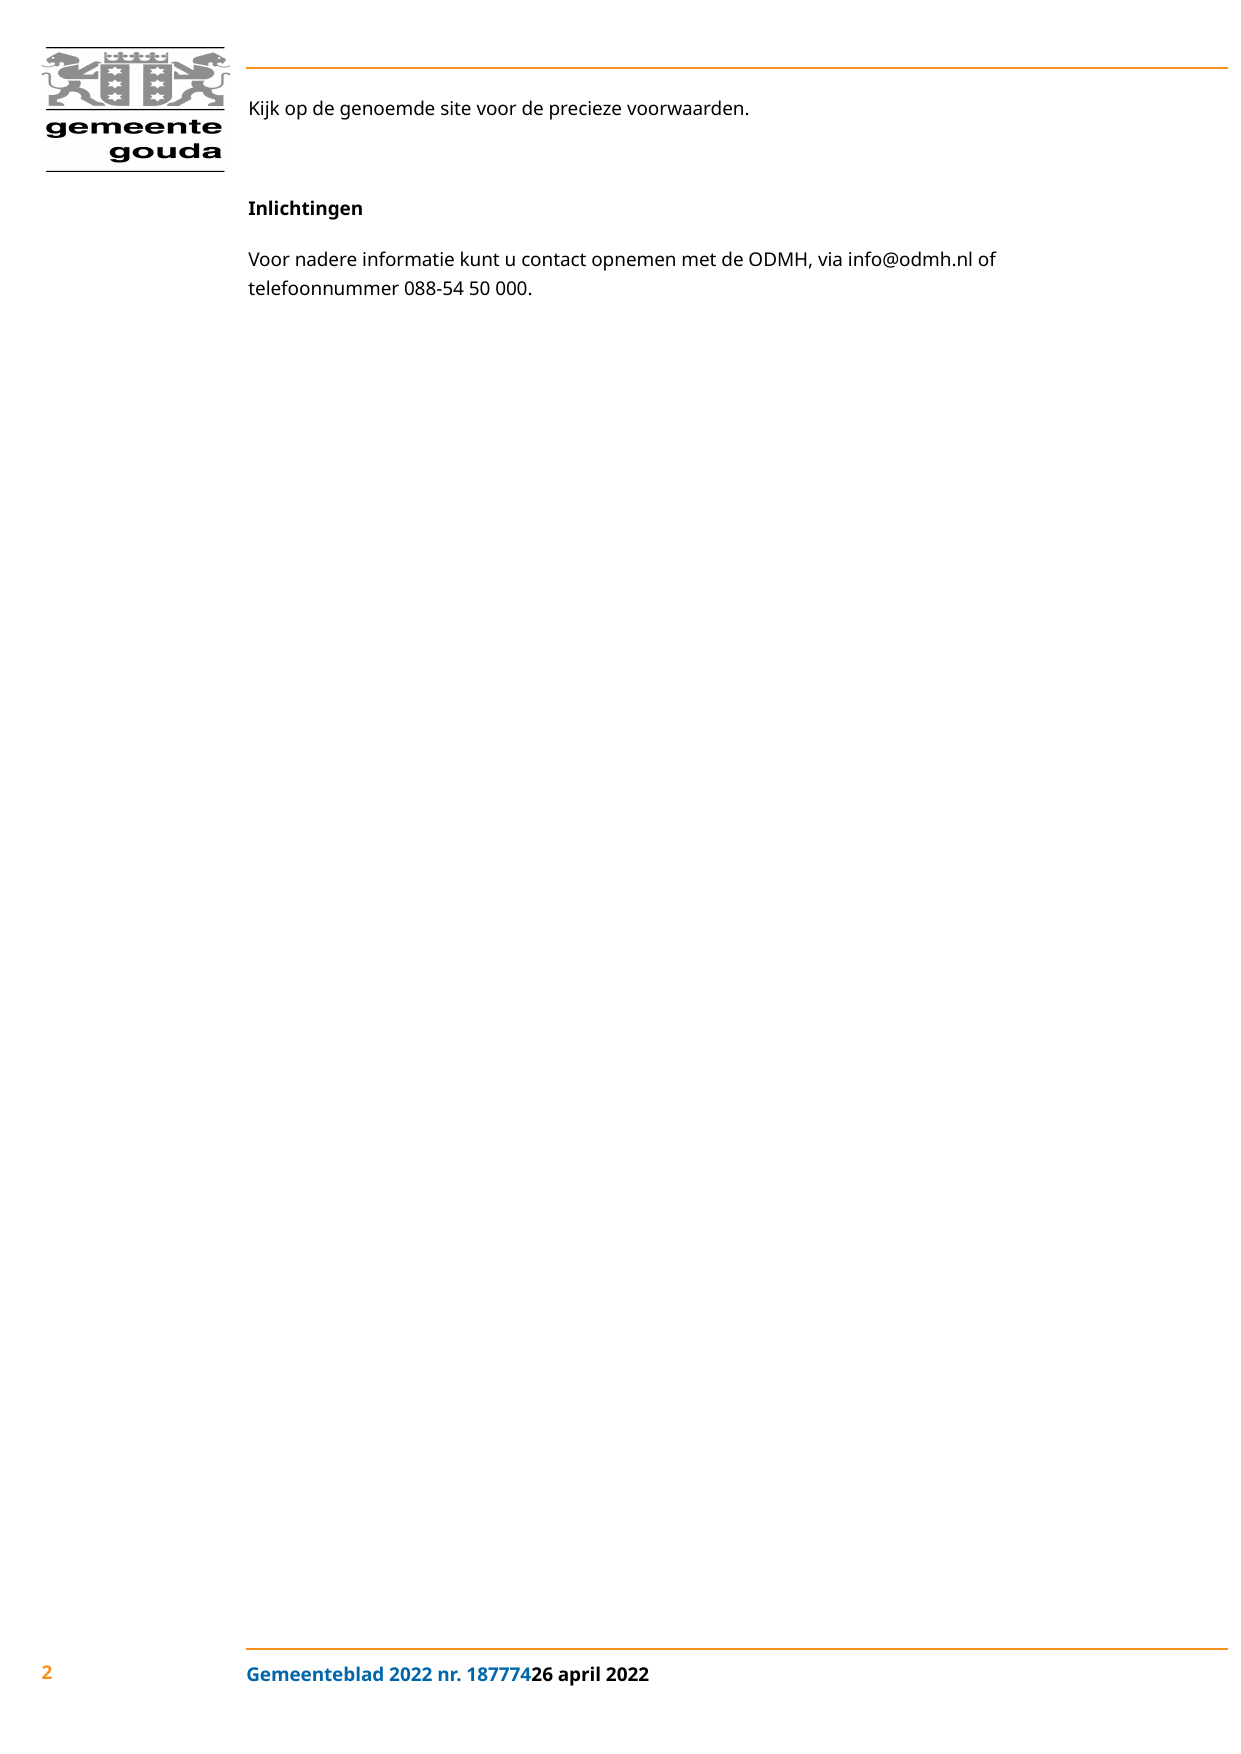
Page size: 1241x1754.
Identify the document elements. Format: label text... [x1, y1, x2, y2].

text Kijk op de genoemde site voor de precieze voorwaarden. [248, 95, 1152, 121]
text Voor nadere informatie kunt u contact opnemen met de ODMH, via info@odmh.nl of telefoonnummer 088-54 50 000. [248, 246, 1152, 301]
picture [41, 47, 231, 172]
text Inlichtingen [248, 196, 1152, 221]
